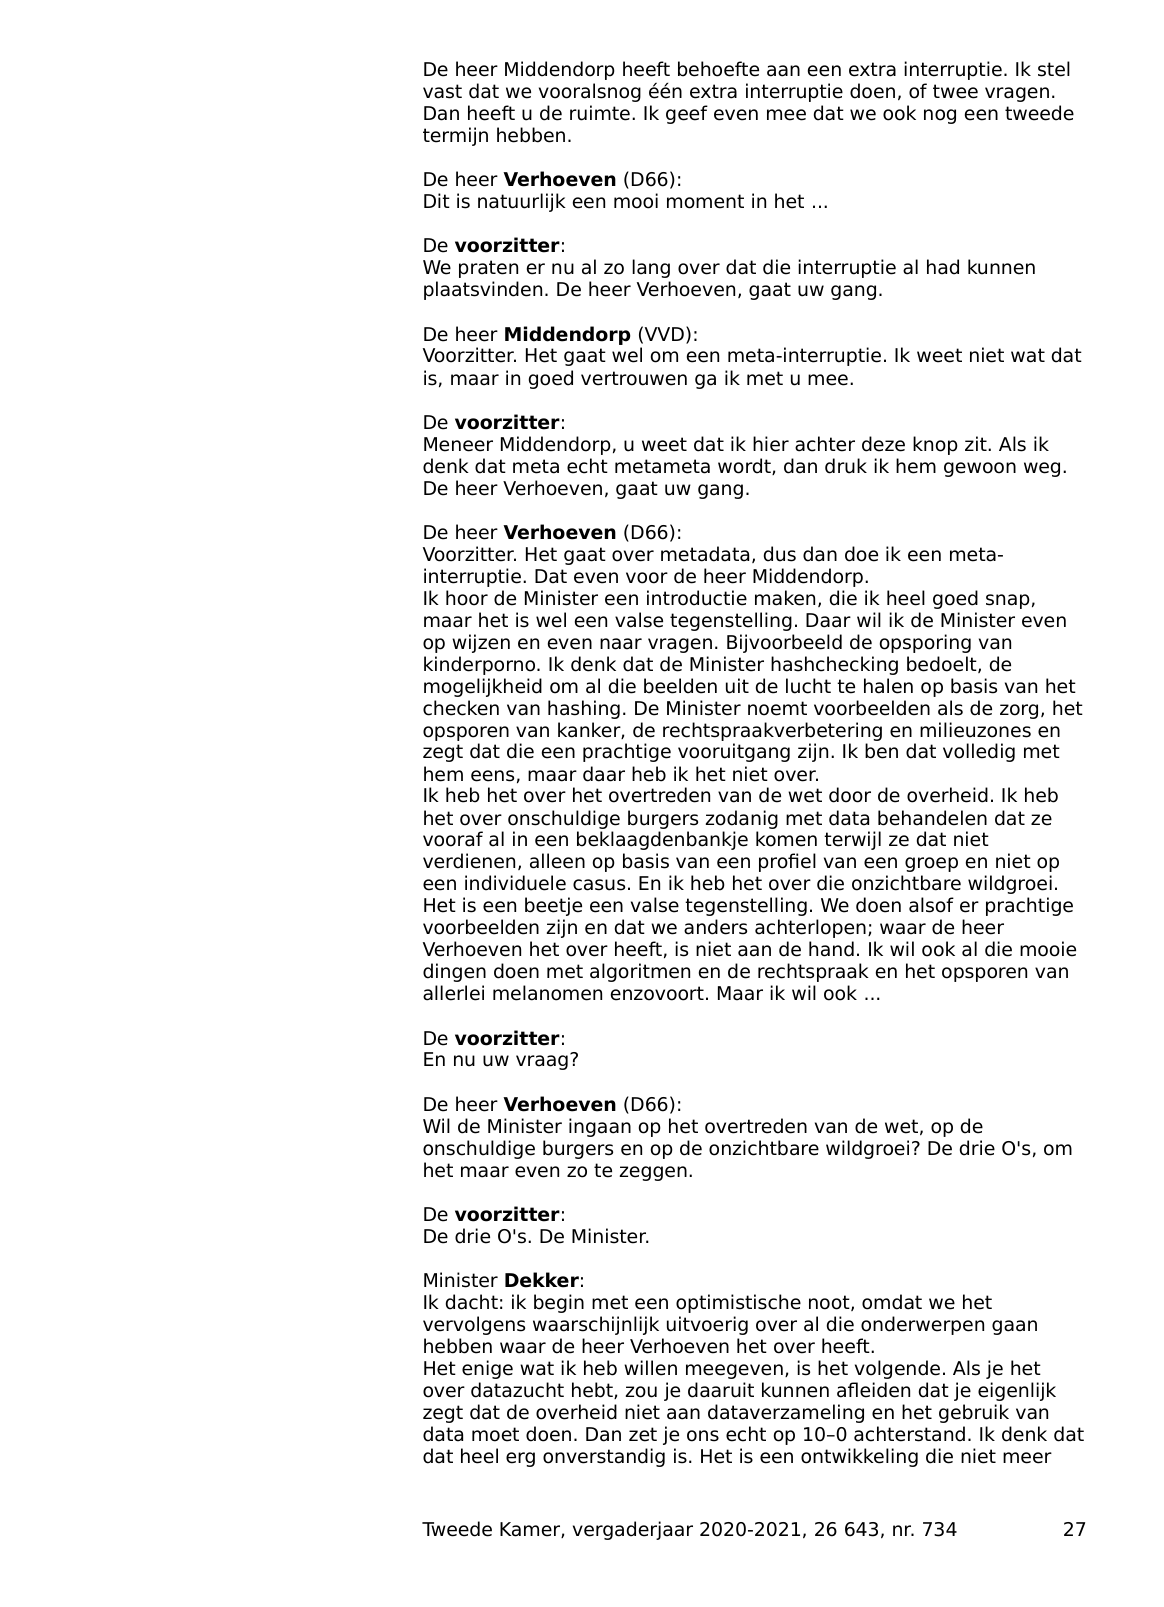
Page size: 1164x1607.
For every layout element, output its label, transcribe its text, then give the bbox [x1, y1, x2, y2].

text De voorzitter: [422, 412, 1087, 433]
text Voorzitter. Het gaat wel om een meta-interruptie. Ik weet niet wat dat is, maar in goed vertrouwen ga ik met u mee. [422, 345, 1087, 389]
text De voorzitter: [422, 235, 1087, 257]
text Het enige wat ik heb willen meegeven, is het volgende. Als je het over datazucht hebt, zou je daaruit kunnen afleiden dat je eigenlijk zegt dat de overheid niet aan dataverzameling en het gebruik van data moet doen. Dan zet je ons echt op 10–0 achterstand. Ik denk dat dat heel erg onverstandig is. Het is een ontwikkeling die niet meer [422, 1358, 1087, 1468]
text De drie O's. De Minister. [422, 1226, 1087, 1248]
text De heer Middendorp (VVD): [422, 323, 1087, 345]
text De heer Middendorp heeft behoefte aan een extra interruptie. Ik stel vast dat we vooralsnog één extra interruptie doen, of twee vragen. Dan heeft u de ruimte. Ik geef even mee dat we ook nog een tweede termijn hebben. [422, 59, 1087, 147]
text De voorzitter: [422, 1204, 1087, 1226]
text Wil de Minister ingaan op het overtreden van de wet, op de onschuldige burgers en op de onzichtbare wildgroei? De drie O's, om het maar even zo te zeggen. [422, 1116, 1087, 1181]
text En nu uw vraag? [422, 1049, 1087, 1071]
text Voorzitter. Het gaat over metadata, dus dan doe ik een meta-interruptie. Dat even voor de heer Middendorp. [422, 544, 1087, 588]
text Ik hoor de Minister een introductie maken, die ik heel goed snap, maar het is wel een valse tegenstelling. Daar wil ik de Minister even op wijzen en even naar vragen. Bijvoorbeeld de opsporing van kinderporno. Ik denk dat de Minister hashchecking bedoelt, de mogelijkheid om al die beelden uit de lucht te halen op basis van het checken van hashing. De Minister noemt voorbeelden als de zorg, het opsporen van kanker, de rechtspraakverbetering en milieuzones en zegt dat die een prachtige vooruitgang zijn. Ik ben dat volledig met hem eens, maar daar heb ik het niet over. [422, 588, 1087, 785]
text Ik heb het over het overtreden van de wet door de overheid. Ik heb het over onschuldige burgers zodanig met data behandelen dat ze vooraf al in een beklaagdenbankje komen terwijl ze dat niet verdienen, alleen op basis van een profiel van een groep en niet op een individuele casus. En ik heb het over die onzichtbare wildgroei. Het is een beetje een valse tegenstelling. We doen alsof er prachtige voorbeelden zijn en dat we anders achterlopen; waar de heer Verhoeven het over heeft, is niet aan de hand. Ik wil ook al die mooie dingen doen met algoritmen en de rechtspraak en het opsporen van allerlei melanomen enzovoort. Maar ik wil ook ... [422, 785, 1087, 1005]
text De heer Verhoeven (D66): [422, 1093, 1087, 1116]
text Meneer Middendorp, u weet dat ik hier achter deze knop zit. Als ik denk dat meta echt metameta wordt, dan druk ik hem gewoon weg. De heer Verhoeven, gaat uw gang. [422, 433, 1087, 499]
text De heer Verhoeven (D66): [422, 522, 1087, 544]
text De voorzitter: [422, 1027, 1087, 1049]
text Minister Dekker: [422, 1270, 1087, 1292]
text De heer Verhoeven (D66): [422, 169, 1087, 191]
text We praten er nu al zo lang over dat die interruptie al had kunnen plaatsvinden. De heer Verhoeven, gaat uw gang. [422, 257, 1087, 301]
text Dit is natuurlijk een mooi moment in het ... [422, 191, 1087, 213]
text Ik dacht: ik begin met een optimistische noot, omdat we het vervolgens waarschijnlijk uitvoerig over al die onderwerpen gaan hebben waar de heer Verhoeven het over heeft. [422, 1292, 1087, 1358]
